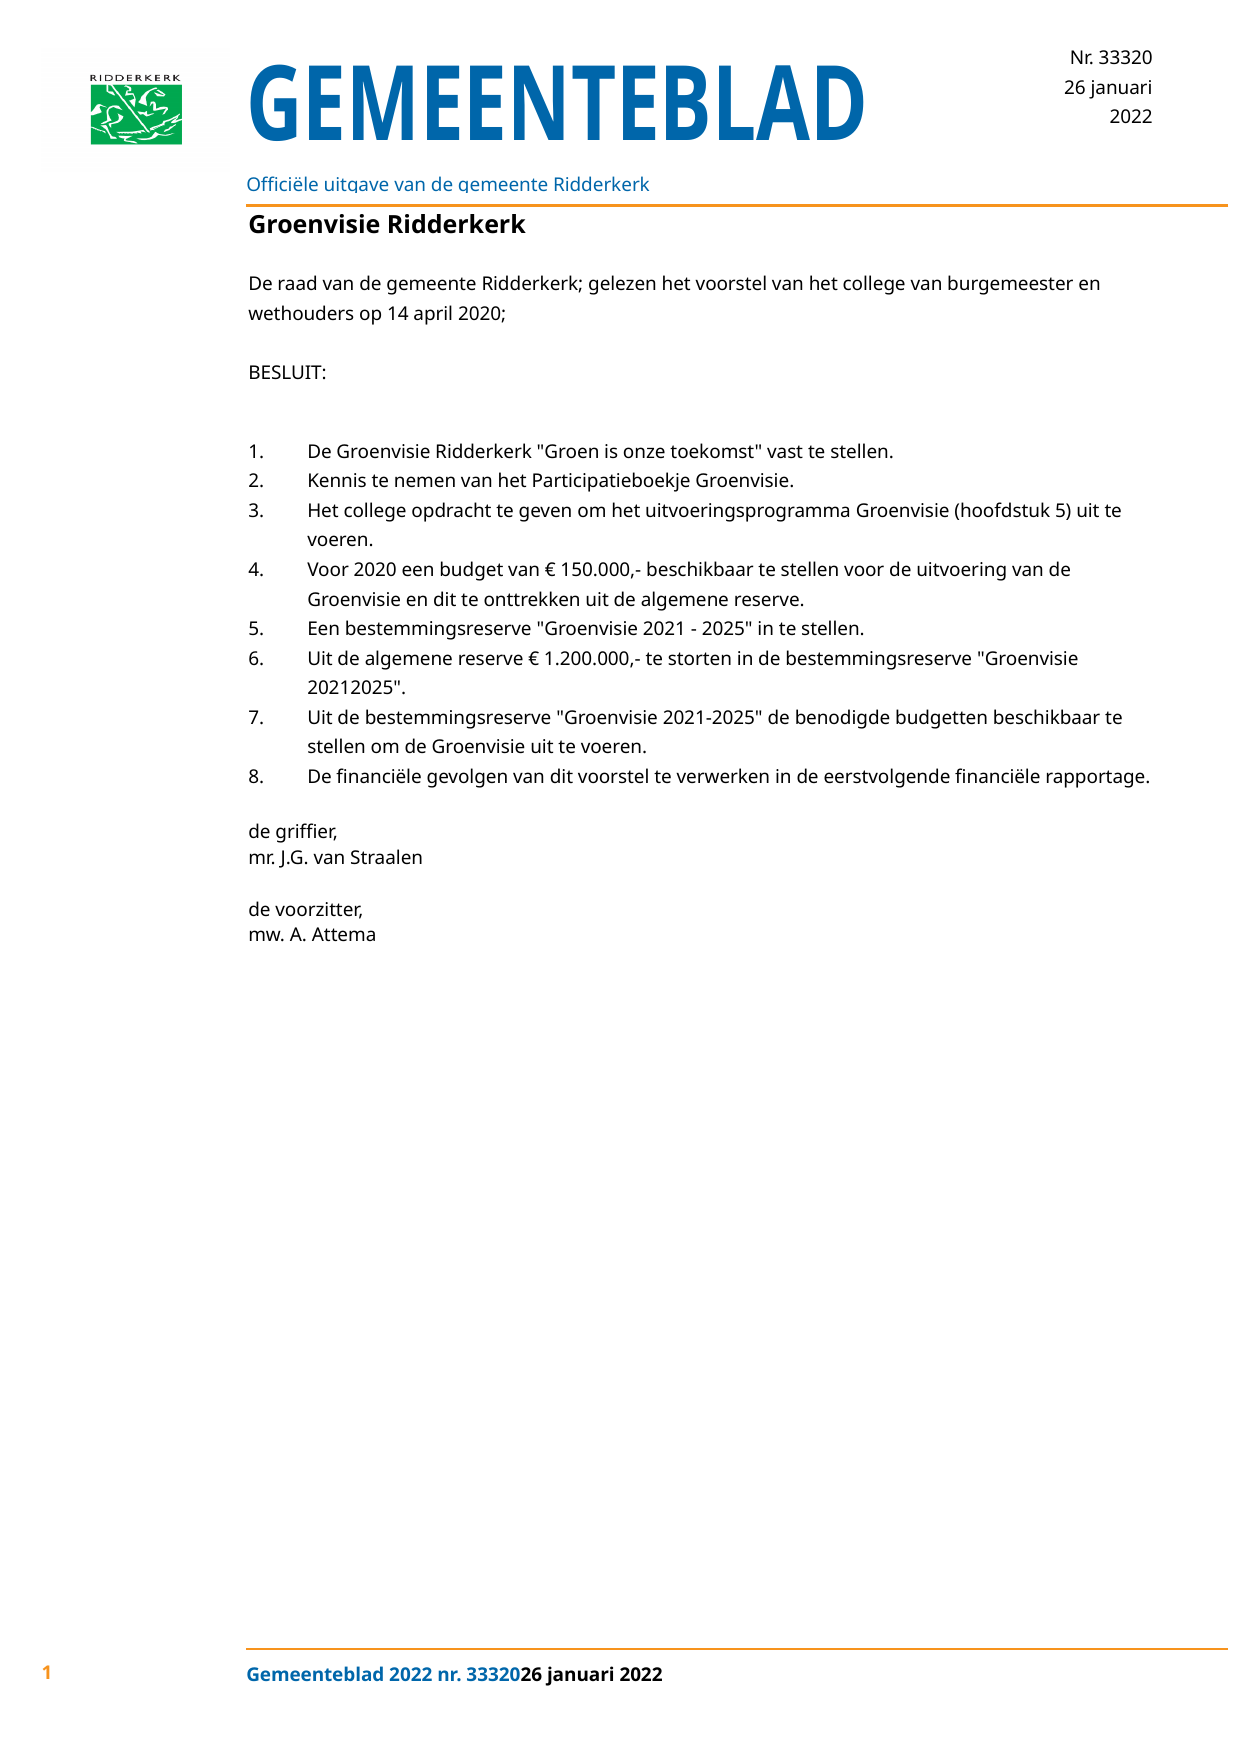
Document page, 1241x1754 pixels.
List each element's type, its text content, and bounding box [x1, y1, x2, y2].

text de griffier, [248, 819, 1152, 844]
list Uit de bestemmingsreserve "Groenvisie 2021-2025" de benodigde budgetten beschikbaar te stellen om de Groenvisie uit te voeren. [248, 704, 1152, 759]
text BESLUIT: [248, 359, 1152, 385]
text mr. J.G. van Straalen [248, 844, 1152, 870]
list Kennis te nemen van het Participatieboekje Groenvisie. [248, 467, 1152, 493]
picture [41, 47, 231, 172]
list De financiële gevolgen van dit voorstel te verwerken in de eerstvolgende financiële rapportage. [248, 763, 1152, 789]
list De Groenvisie Ridderkerk "Groen is onze toekomst" vast te stellen. [248, 438, 1152, 464]
list Uit de algemene reserve € 1.200.000,- te storten in de bestemmingsreserve "Groenvisie 20212025". [248, 645, 1152, 700]
text De raad van de gemeente Ridderkerk; gelezen het voorstel van het college van burgemeester en wethouders op 14 april 2020; [248, 270, 1152, 326]
list Het college opdracht te geven om het uitvoeringsprogramma Groenvisie (hoofdstuk 5) uit te voeren. [248, 497, 1152, 552]
text Groenvisie Ridderkerk [248, 207, 1152, 241]
list Voor 2020 een budget van € 150.000,- beschikbaar te stellen voor de uitvoering van de Groenvisie en dit te onttrekken uit de algemene reserve. [248, 556, 1152, 612]
text de voorzitter, [248, 896, 1152, 922]
text mw. A. Attema [248, 922, 1152, 947]
list Een bestemmingsreserve "Groenvisie 2021 - 2025" in te stellen. [248, 615, 1152, 641]
